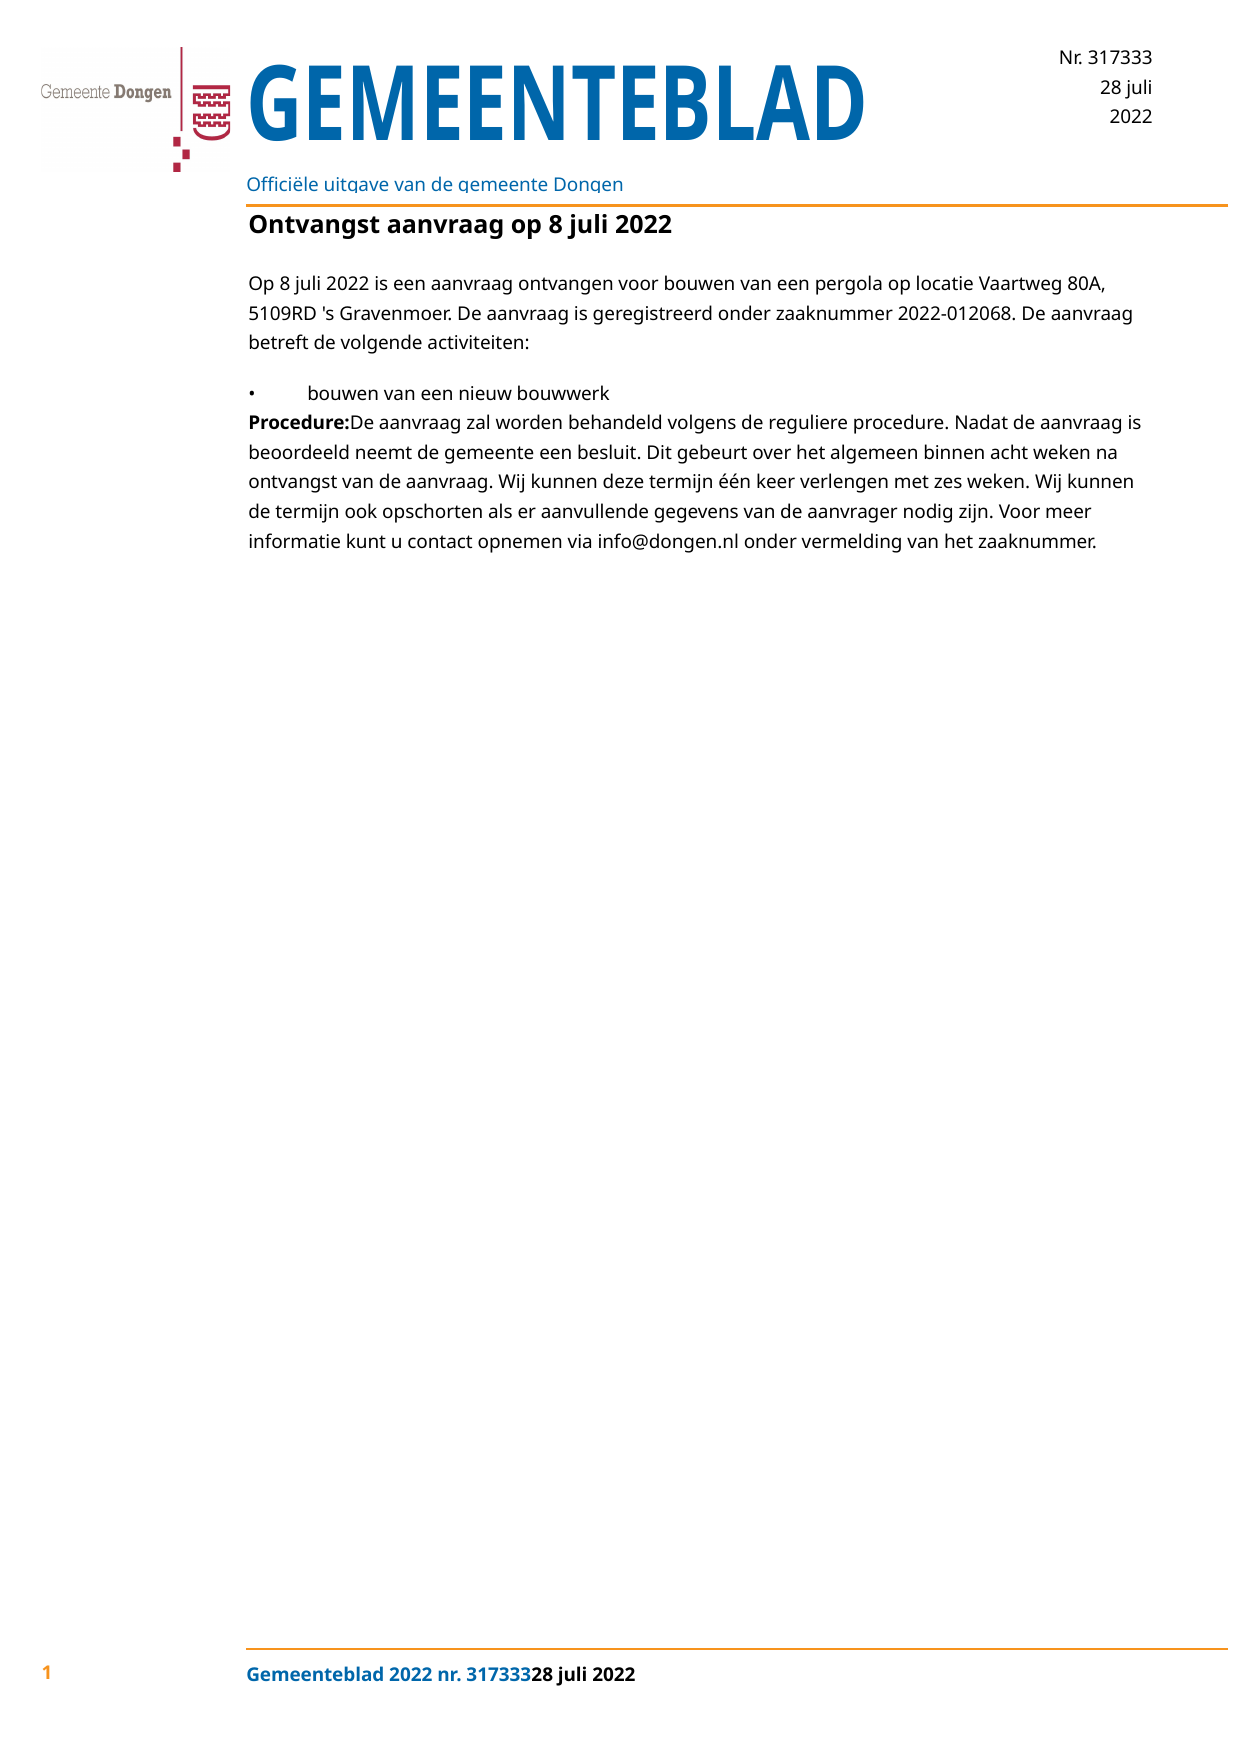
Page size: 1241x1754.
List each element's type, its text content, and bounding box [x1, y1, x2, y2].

text Op 8 juli 2022 is een aanvraag ontvangen voor bouwen van een pergola op locatie Vaartweg 80A, 5109RD 's Gravenmoer. De aanvraag is geregistreerd onder zaaknummer 2022-012068. De aanvraag betreft de volgende activiteiten: [248, 270, 1152, 355]
picture [41, 47, 231, 172]
text Procedure:De aanvraag zal worden behandeld volgens de reguliere procedure. Nadat de aanvraag is beoordeeld neemt de gemeente een besluit. Dit gebeurt over het algemeen binnen acht weken na ontvangst van de aanvraag. Wij kunnen deze termijn één keer verlengen met zes weken. Wij kunnen de termijn ook opschorten als er aanvullende gegevens van de aanvrager nodig zijn. Voor meer informatie kunt u contact opnemen via info@dongen.nl onder vermelding van het zaaknummer. [248, 409, 1152, 553]
text Ontvangst aanvraag op 8 juli 2022 [248, 207, 1152, 241]
list bouwen van een nieuw bouwwerk [248, 380, 1152, 406]
